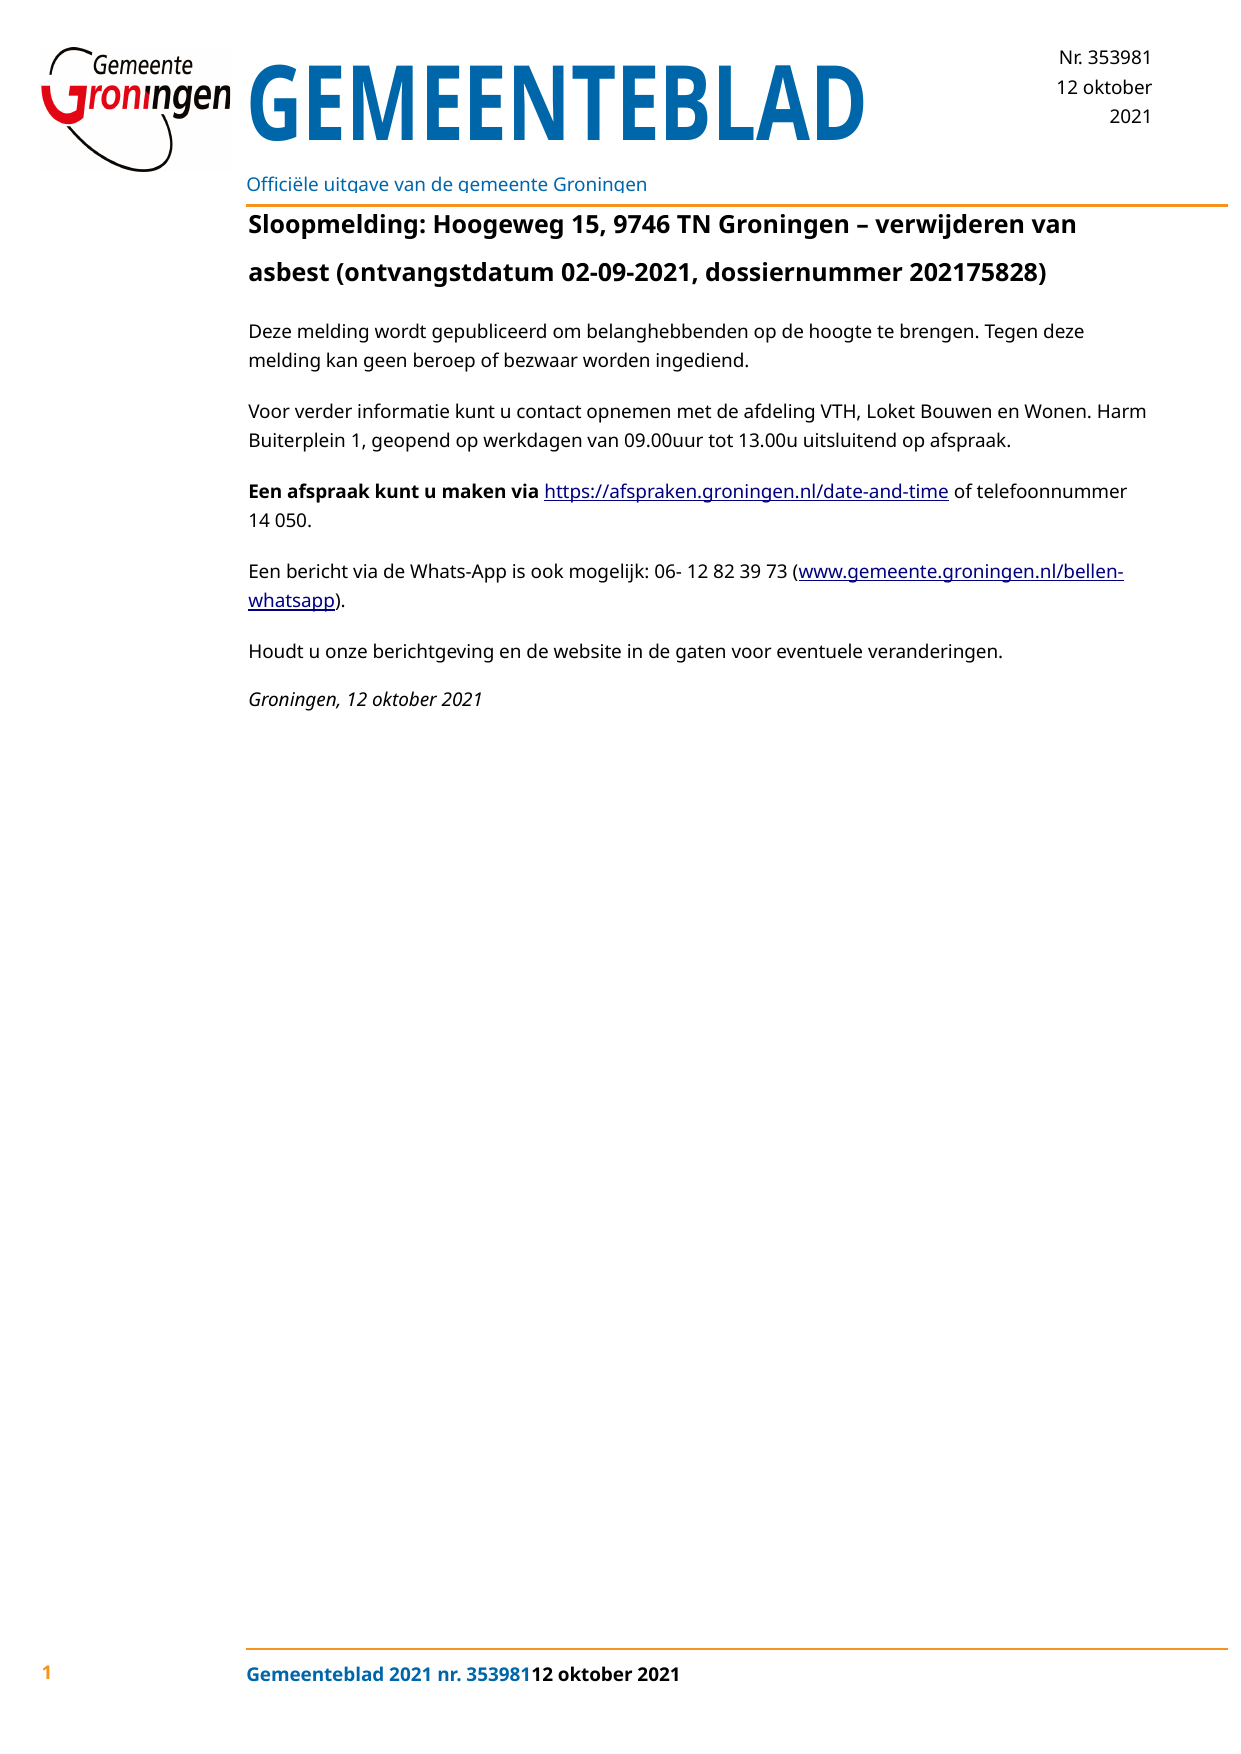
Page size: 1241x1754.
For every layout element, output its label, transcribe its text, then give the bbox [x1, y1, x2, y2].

text Sloopmelding: Hoogeweg 15, 9746 TN Groningen – verwijderen van asbest (ontvangstdatum 02-09-2021, dossiernummer 202175828) [248, 207, 1152, 288]
text Een bericht via de Whats-App is ook mogelijk: 06- 12 82 39 73 (www.gemeente.groningen.nl/bellen-whatsapp). [248, 558, 1152, 613]
text Houdt u onze berichtgeving en de website in de gaten voor eventuele veranderingen. [248, 638, 1152, 664]
text Een afspraak kunt u maken via https://afspraken.groningen.nl/date-and-time of telefoonnummer 14 050. [248, 478, 1152, 533]
text Groningen, 12 oktober 2021 [248, 686, 1152, 711]
text Deze melding wordt gepubliceerd om belanghebbenden op de hoogte te brengen. Tegen deze melding kan geen beroep of bezwaar worden ingediend. [248, 318, 1152, 373]
picture [41, 47, 231, 172]
text Voor verder informatie kunt u contact opnemen met de afdeling VTH, Loket Bouwen en Wonen. Harm Buiterplein 1, geopend op werkdagen van 09.00uur tot 13.00u uitsluitend op afspraak. [248, 398, 1152, 453]
